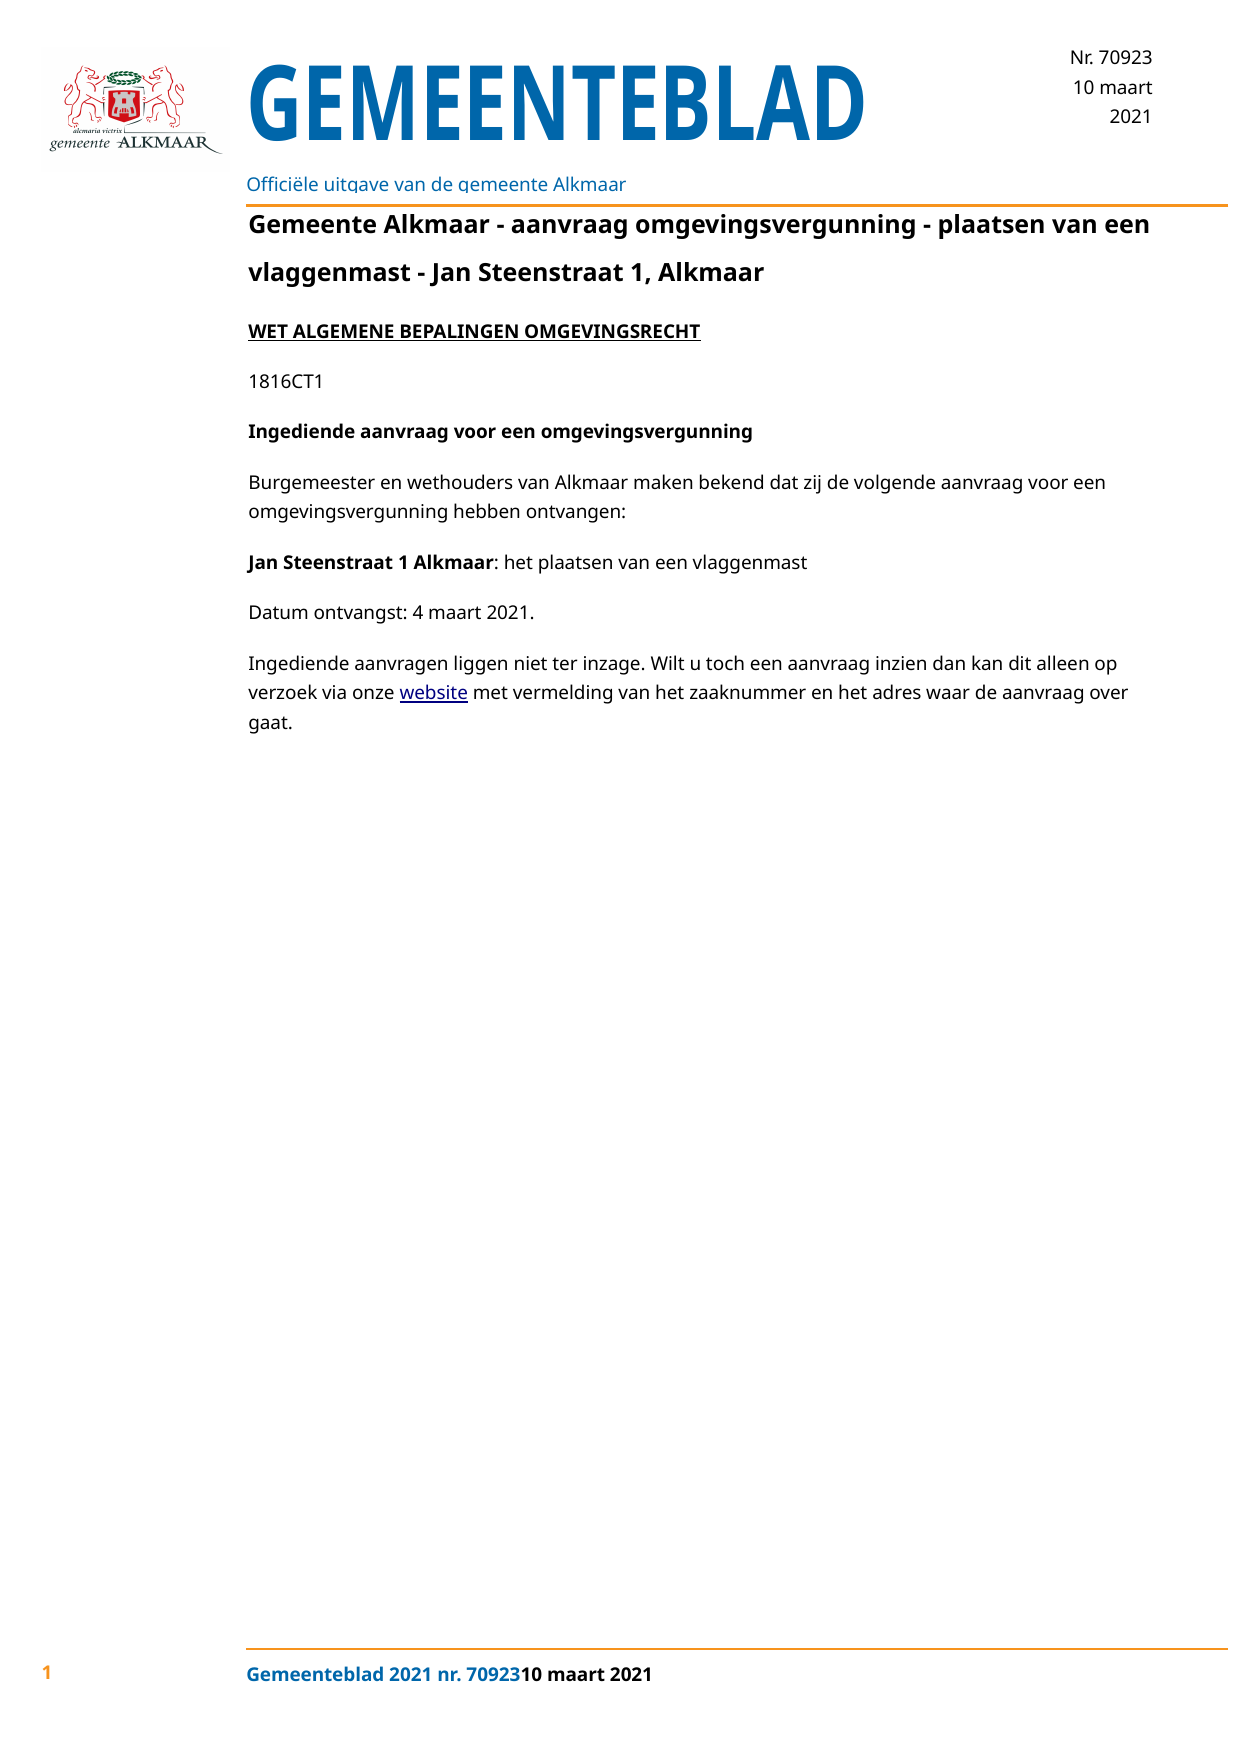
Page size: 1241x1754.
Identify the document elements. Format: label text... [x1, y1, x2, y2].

text Jan Steenstraat 1 Alkmaar: het plaatsen van een vlaggenmast [248, 549, 1152, 575]
text Gemeente Alkmaar - aanvraag omgevingsvergunning - plaatsen van een vlaggenmast - Jan Steenstraat 1, Alkmaar [248, 207, 1152, 288]
picture [41, 47, 231, 172]
text Burgemeester en wethouders van Alkmaar maken bekend dat zij de volgende aanvraag voor een omgevingsvergunning hebben ontvangen: [248, 469, 1152, 524]
text Datum ontvangst: 4 maart 2021. [248, 599, 1152, 625]
text Ingediende aanvraag voor een omgevingsvergunning [248, 419, 1152, 444]
text 1816CT1 [248, 368, 1152, 394]
text Ingediende aanvragen liggen niet ter inzage. Wilt u toch een aanvraag inzien dan kan dit alleen op verzoek via onze website met vermelding van het zaaknummer en het adres waar de aanvraag over gaat. [248, 650, 1152, 735]
text WET ALGEMENE BEPALINGEN OMGEVINGSRECHT [248, 318, 1152, 344]
